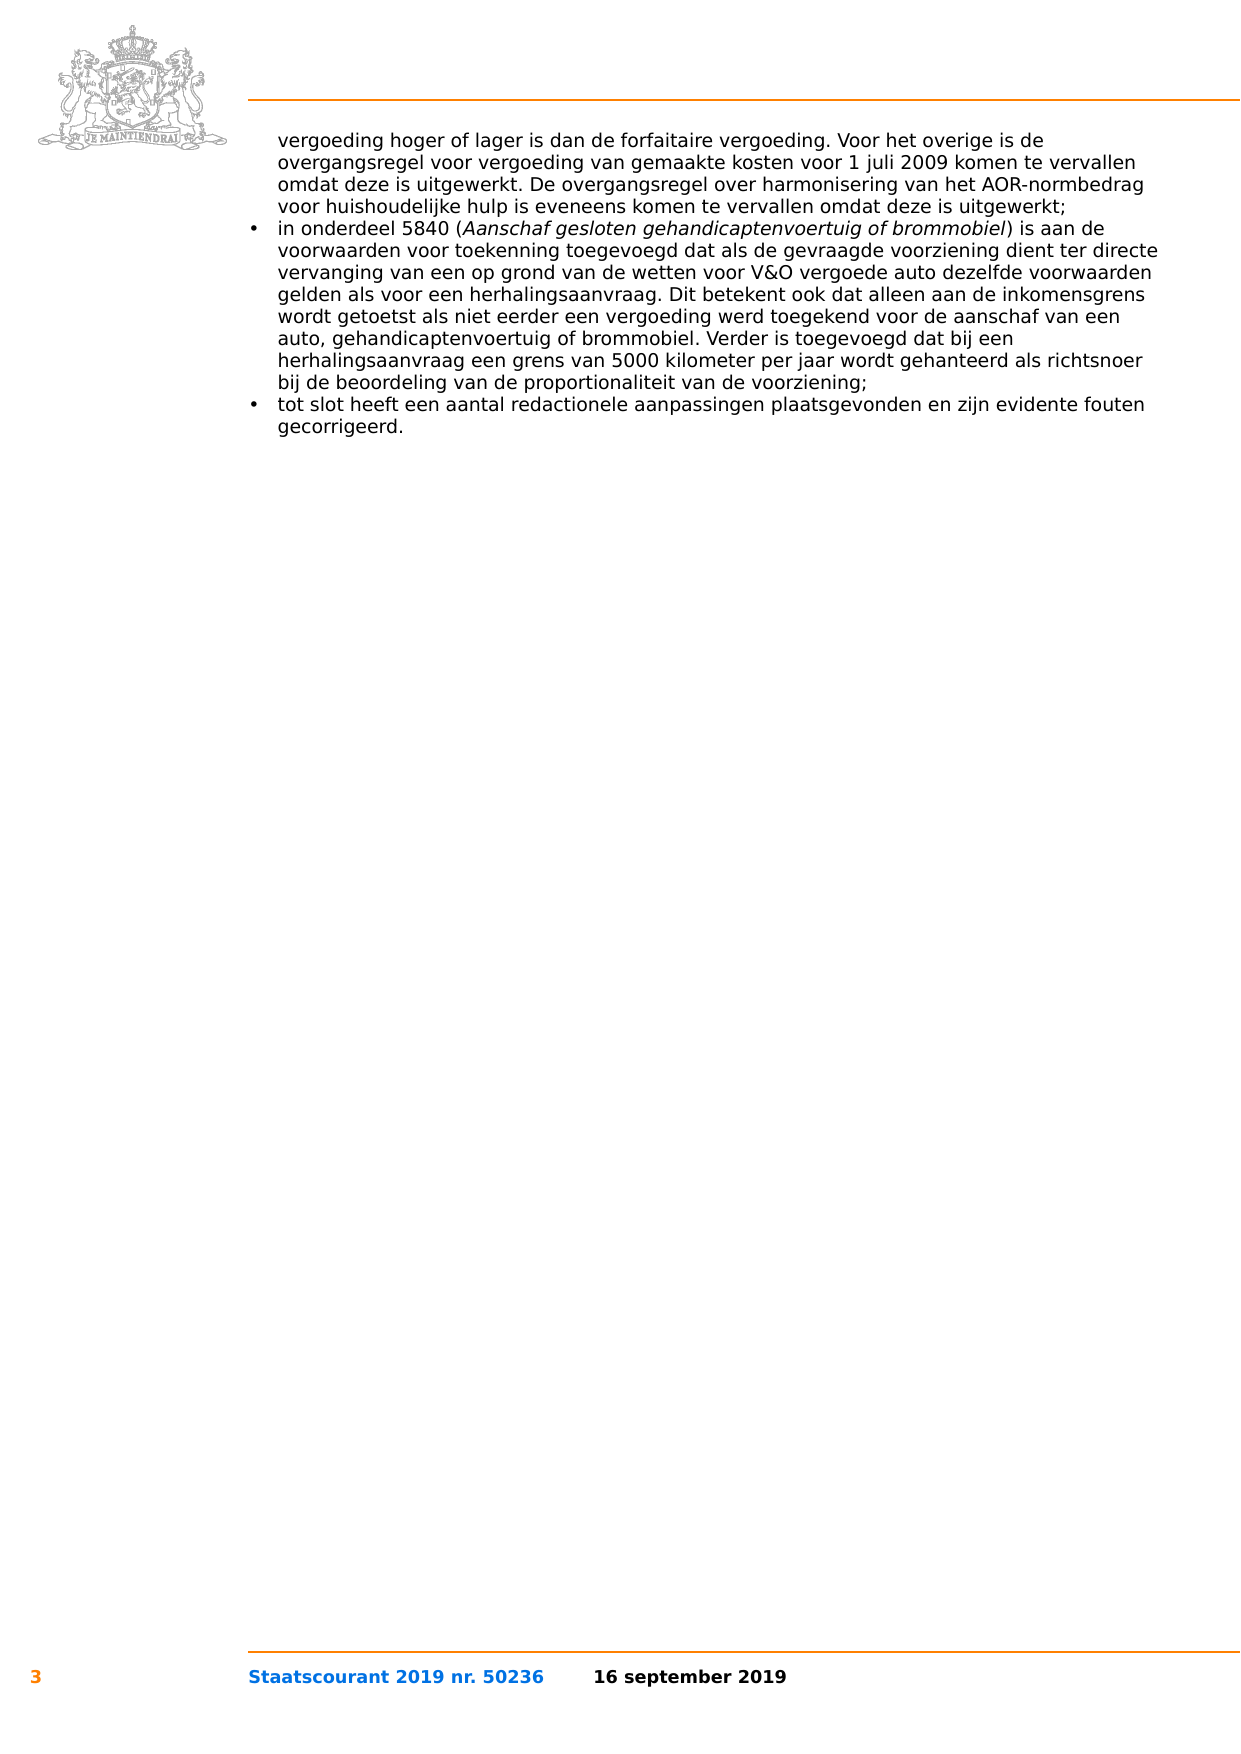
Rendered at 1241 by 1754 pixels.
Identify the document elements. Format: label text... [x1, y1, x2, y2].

picture [38, 25, 227, 150]
text • in onderdeel 5840 (Aanschaf gesloten gehandicaptenvoertuig of brommobiel) is aan de voorwaarden voor toekenning toegevoegd dat als de gevraagde voorziening dient ter directe vervanging van een op grond van de wetten voor V&O vergoede auto dezelfde voorwaarden gelden als voor een herhalingsaanvraag. Dit betekent ook dat alleen aan de inkomensgrens wordt getoetst als niet eerder een vergoeding werd toegekend voor de aanschaf van een auto, gehandicaptenvoertuig of brommobiel. Verder is toegevoegd dat bij een herhalingsaanvraag een grens van 5000 kilometer per jaar wordt gehanteerd als richtsnoer bij de beoordeling van de proportionaliteit van de voorziening; [248, 218, 1163, 394]
text • tot slot heeft een aantal redactionele aanpassingen plaatsgevonden en zijn evidente fouten gecorrigeerd. [248, 394, 1163, 438]
text vergoeding hoger of lager is dan de forfaitaire vergoeding. Voor het overige is de overgangsregel voor vergoeding van gemaakte kosten voor 1 juli 2009 komen te vervallen omdat deze is uitgewerkt. De overgangsregel over harmonisering van het AOR-normbedrag voor huishoudelijke hulp is eveneens komen te vervallen omdat deze is uitgewerkt; [248, 130, 1163, 218]
